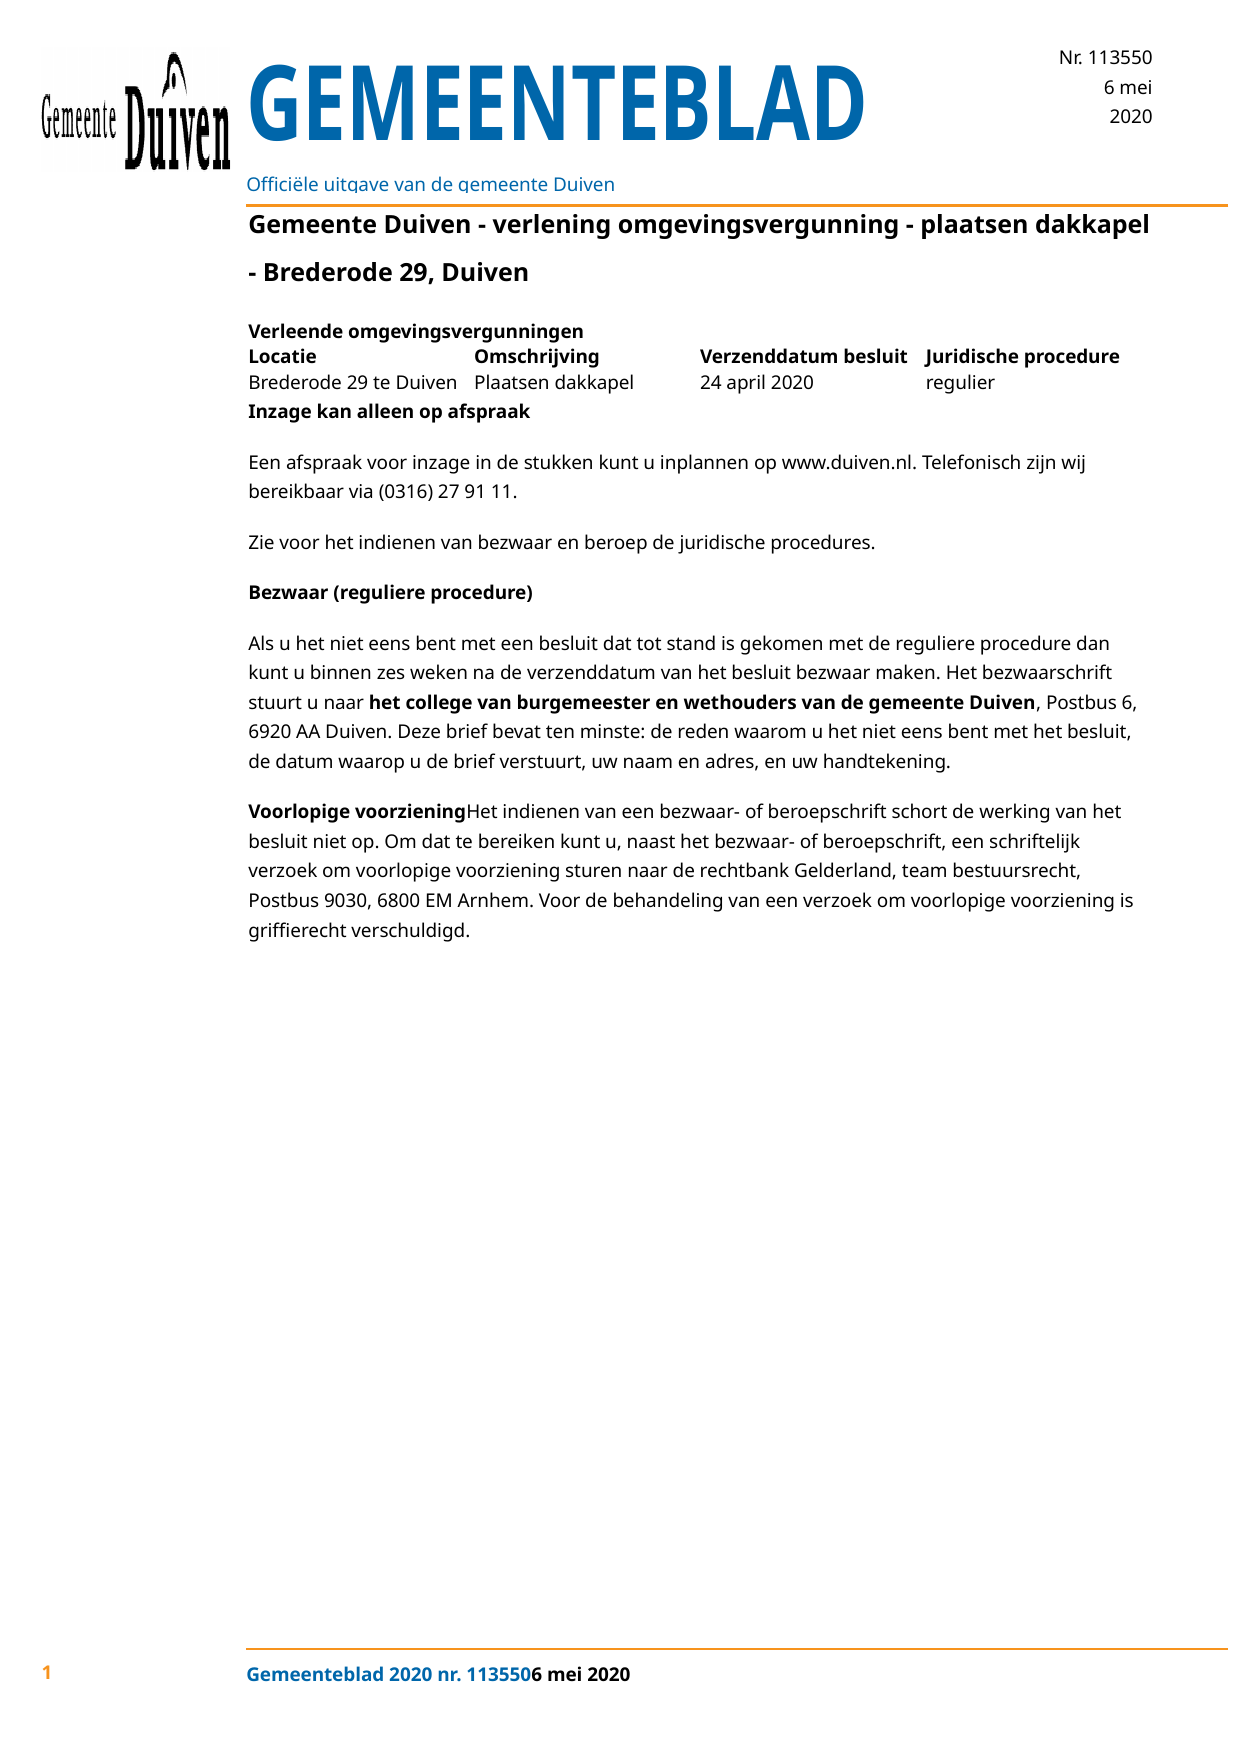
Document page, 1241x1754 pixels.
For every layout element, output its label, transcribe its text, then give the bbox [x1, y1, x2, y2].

table_cell Plaatsen dakkapel [474, 370, 700, 395]
text Voorlopige voorzieningHet indienen van een bezwaar- of beroepschrift schort de werking van het besluit niet op. Om dat te bereiken kunt u, naast het bezwaar- of beroepschrift, een schriftelijk verzoek om voorlopige voorziening sturen naar de rechtbank Gelderland, team bestuursrecht, Postbus 9030, 6800 EM Arnhem. Voor de behandeling van een verzoek om voorlopige voorziening is griffierecht verschuldigd. [248, 798, 1152, 942]
text Als u het niet eens bent met een besluit dat tot stand is gekomen met de reguliere procedure dan kunt u binnen zes weken na de verzenddatum van het besluit bezwaar maken. Het bezwaarschrift stuurt u naar het college van burgemeester en wethouders van de gemeente Duiven, Postbus 6, 6920 AA Duiven. Deze brief bevat ten minste: de reden waarom u het niet eens bent met het besluit, de datum waarop u de brief verstuurt, uw naam en adres, en uw handtekening. [248, 630, 1152, 774]
table_header Verleende omgevingsvergunningen [248, 318, 1152, 344]
picture [41, 47, 231, 172]
text Bezwaar (reguliere procedure) [248, 579, 1152, 605]
table_cell Brederode 29 te Duiven [248, 370, 474, 395]
table_cell Verzenddatum besluit [700, 344, 926, 369]
table_cell Omschrijving [474, 344, 700, 369]
text Een afspraak voor inzage in de stukken kunt u inplannen op www.duiven.nl. Telefonisch zijn wij bereikbaar via (0316) 27 91 11. [248, 449, 1152, 504]
text Gemeente Duiven - verlening omgevingsvergunning - plaatsen dakkapel - Brederode 29, Duiven [248, 207, 1152, 288]
table_cell regulier [926, 370, 1152, 395]
table_cell Locatie [248, 344, 474, 369]
table_cell Juridische procedure [926, 344, 1152, 369]
text Zie voor het indienen van bezwaar en beroep de juridische procedures. [248, 529, 1152, 554]
table_cell 24 april 2020 [700, 370, 926, 395]
text Inzage kan alleen op afspraak [248, 398, 1152, 424]
